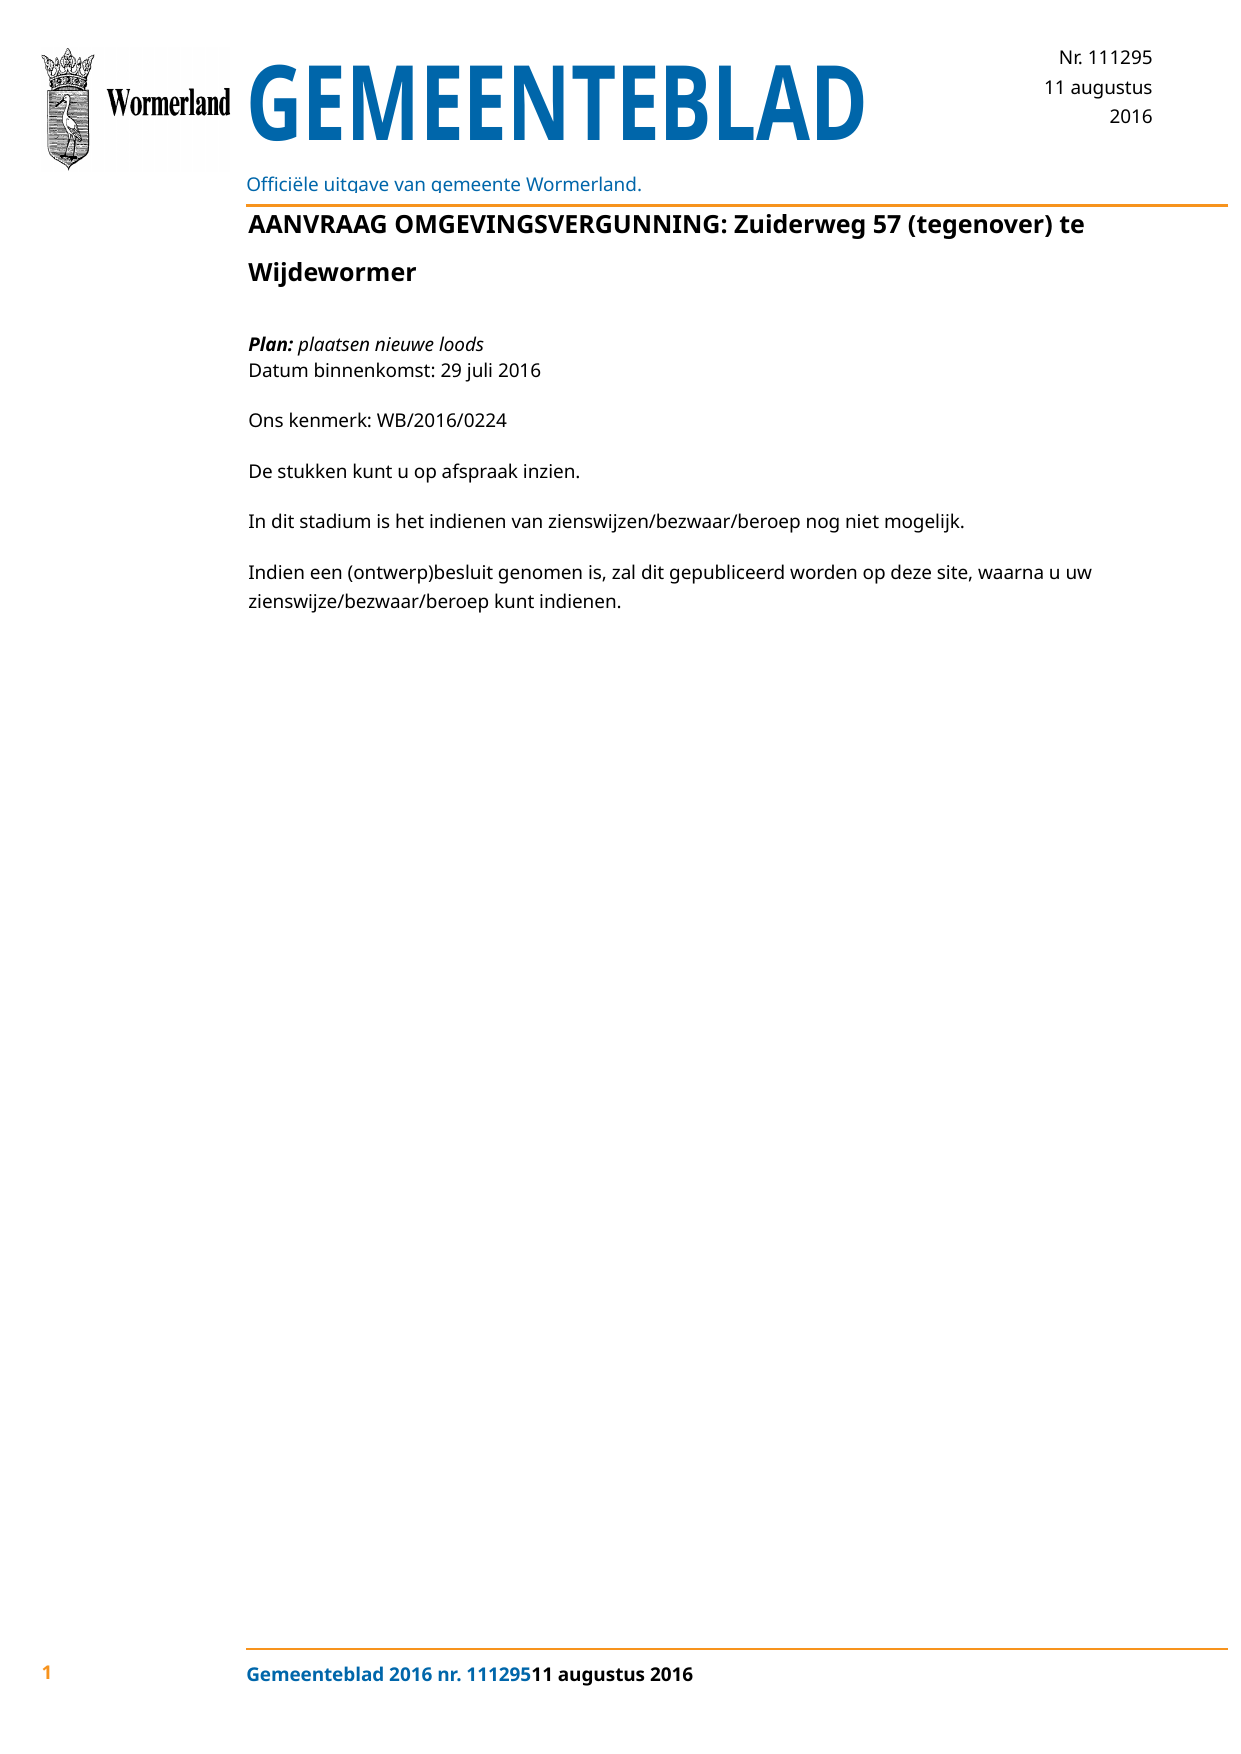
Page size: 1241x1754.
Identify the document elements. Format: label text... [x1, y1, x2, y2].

text Ons kenmerk: WB/2016/0224 [248, 408, 1152, 433]
picture [41, 47, 231, 172]
text De stukken kunt u op afspraak inzien. [248, 458, 1152, 484]
text In dit stadium is het indienen van zienswijzen/bezwaar/beroep nog niet mogelijk. [248, 508, 1152, 534]
text Indien een (ontwerp)besluit genomen is, zal dit gepubliceerd worden op deze site, waarna u uw zienswijze/bezwaar/beroep kunt indienen. [248, 559, 1152, 614]
text Plan: plaatsen nieuwe loods [248, 331, 1152, 357]
text AANVRAAG OMGEVINGSVERGUNNING: Zuiderweg 57 (tegenover) te Wijdewormer [248, 207, 1152, 288]
text Datum binnenkomst: 29 juli 2016 [248, 357, 1152, 383]
